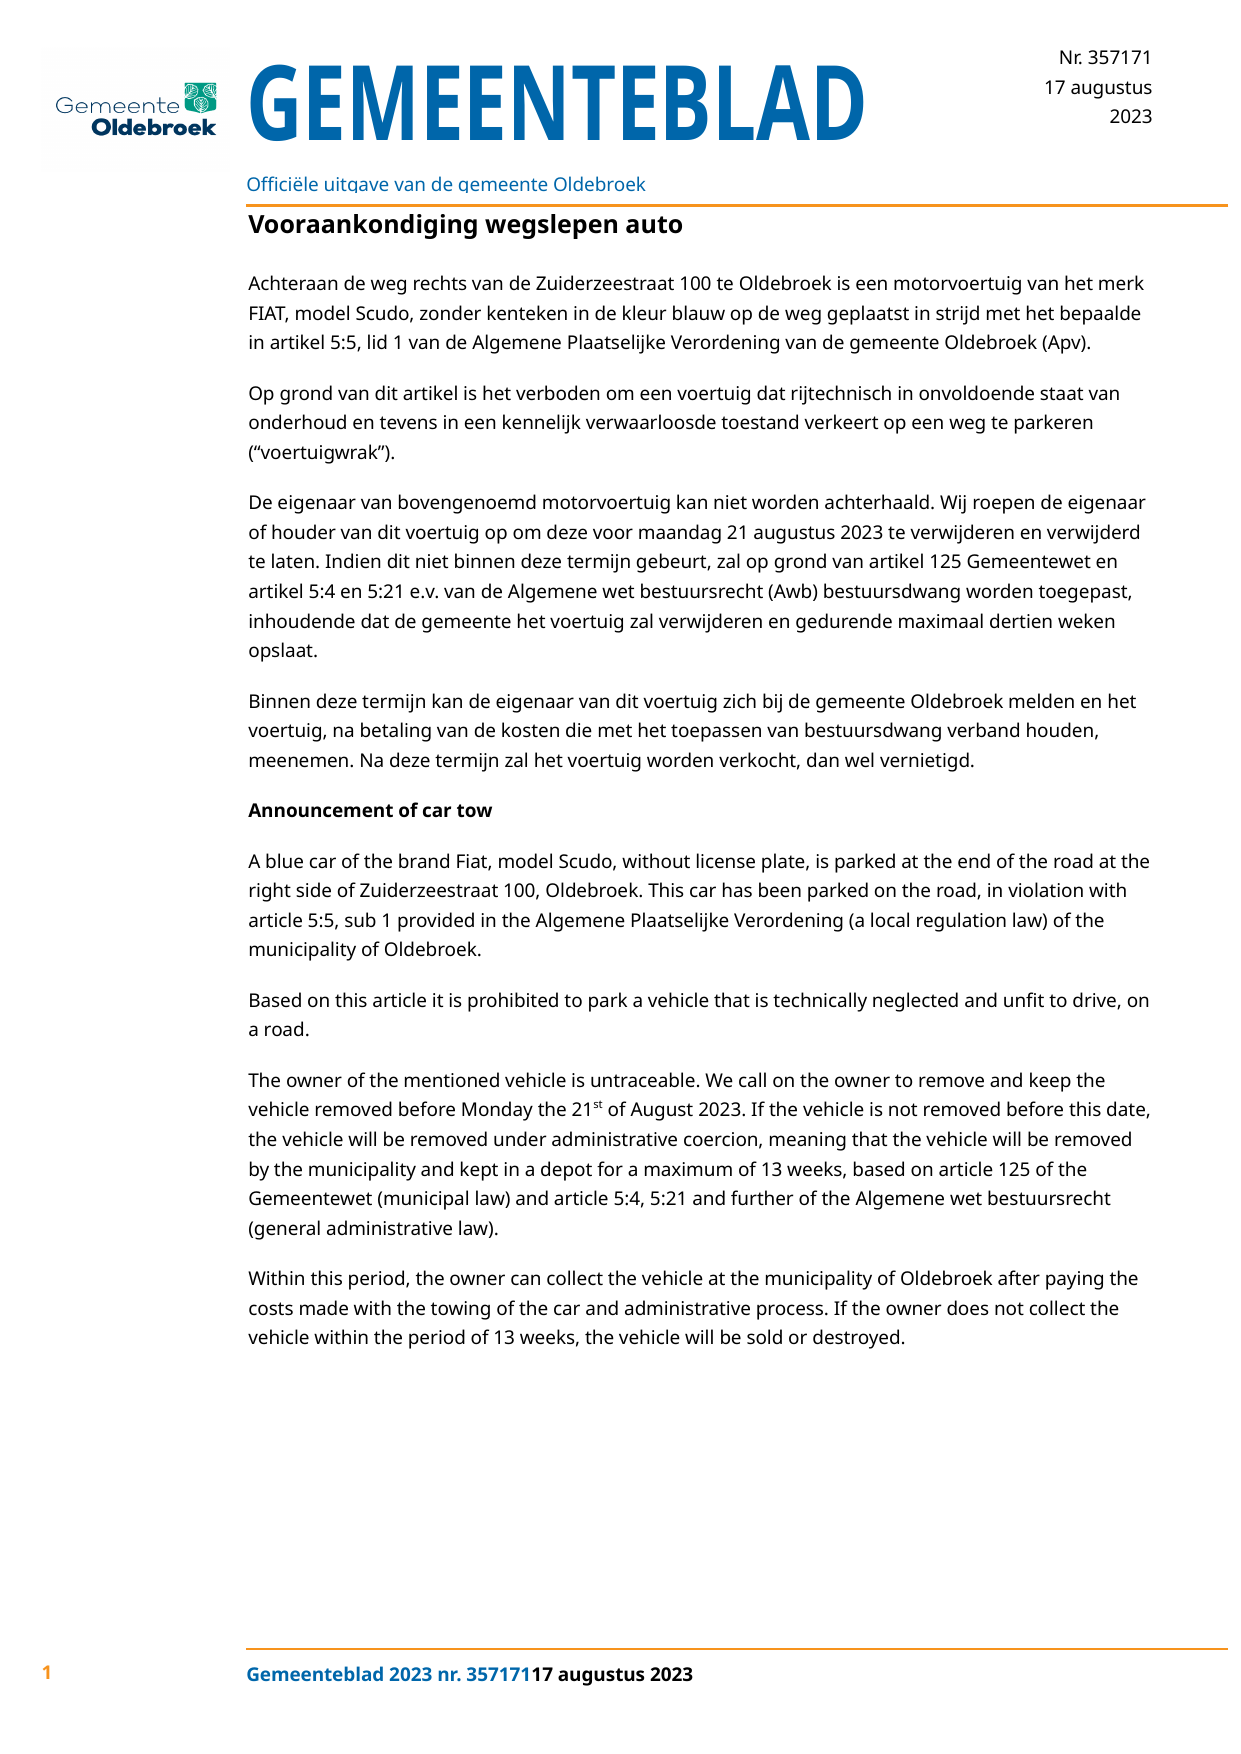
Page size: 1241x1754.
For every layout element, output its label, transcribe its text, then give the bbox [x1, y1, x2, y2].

text Within this period, the owner can collect the vehicle at the municipality of Oldebroek after paying the costs made with the towing of the car and administrative process. If the owner does not collect the vehicle within the period of 13 weeks, the vehicle will be sold or destroyed. [248, 1265, 1152, 1350]
text Op grond van dit artikel is het verboden om een voertuig dat rijtechnisch in onvoldoende staat van onderhoud en tevens in een kennelijk verwaarloosde toestand verkeert op een weg te parkeren (“voertuigwrak”). [248, 380, 1152, 465]
text The owner of the mentioned vehicle is untraceable. We call on the owner to remove and keep the vehicle removed before Monday the 21st of August 2023. If the vehicle is not removed before this date, the vehicle will be removed under administrative coercion, meaning that the vehicle will be removed by the municipality and kept in a depot for a maximum of 13 weeks, based on article 125 of the Gemeentewet (municipal law) and article 5:4, 5:21 and further of the Algemene wet bestuursrecht (general administrative law). [248, 1067, 1152, 1241]
text Vooraankondiging wegslepen auto [248, 207, 1152, 241]
text Announcement of car tow [248, 797, 1152, 823]
picture [41, 47, 231, 172]
text Achteraan de weg rechts van de Zuiderzeestraat 100 te Oldebroek is een motorvoertuig van het merk FIAT, model Scudo, zonder kenteken in de kleur blauw op de weg geplaatst in strijd met het bepaalde in artikel 5:5, lid 1 van de Algemene Plaatselijke Verordening van de gemeente Oldebroek (Apv). [248, 270, 1152, 355]
text De eigenaar van bovengenoemd motorvoertuig kan niet worden achterhaald. Wij roepen de eigenaar of houder van dit voertuig op om deze voor maandag 21 augustus 2023 te verwijderen en verwijderd te laten. Indien dit niet binnen deze termijn gebeurt, zal op grond van artikel 125 Gemeentewet en artikel 5:4 en 5:21 e.v. van de Algemene wet bestuursrecht (Awb) bestuursdwang worden toegepast, inhoudende dat de gemeente het voertuig zal verwijderen en gedurende maximaal dertien weken opslaat. [248, 489, 1152, 663]
text Based on this article it is prohibited to park a vehicle that is technically neglected and unfit to drive, on a road. [248, 987, 1152, 1042]
text Binnen deze termijn kan de eigenaar van dit voertuig zich bij de gemeente Oldebroek melden en het voertuig, na betaling van de kosten die met het toepassen van bestuursdwang verband houden, meenemen. Na deze termijn zal het voertuig worden verkocht, dan wel vernietigd. [248, 688, 1152, 773]
text A blue car of the brand Fiat, model Scudo, without license plate, is parked at the end of the road at the right side of Zuiderzeestraat 100, Oldebroek. This car has been parked on the road, in violation with article 5:5, sub 1 provided in the Algemene Plaatselijke Verordening (a local regulation law) of the municipality of Oldebroek. [248, 848, 1152, 962]
